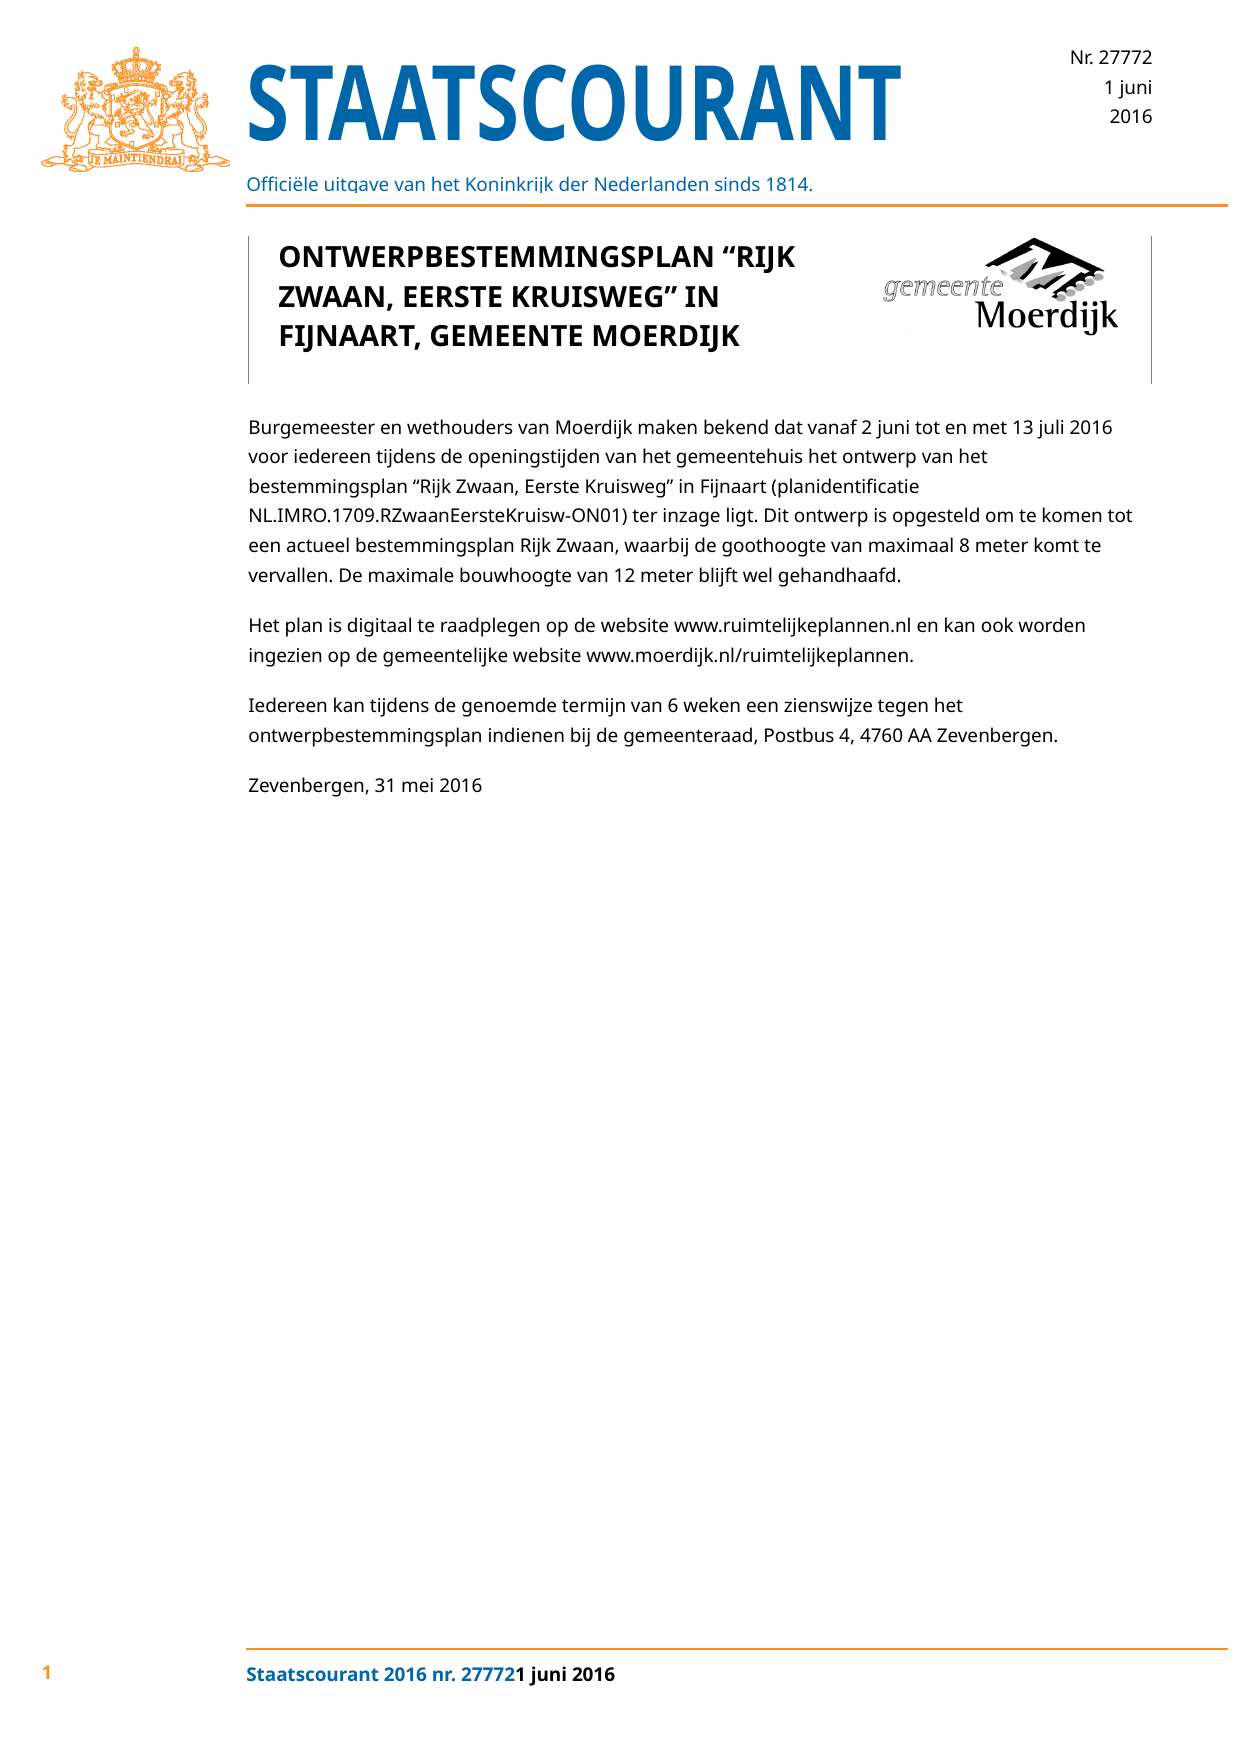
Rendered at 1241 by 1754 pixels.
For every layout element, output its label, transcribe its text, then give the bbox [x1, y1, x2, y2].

picture [41, 47, 231, 172]
table_header [850, 236, 1151, 384]
picture [882, 236, 1119, 336]
table_header ONTWERPBESTEMMINGSPLAN “RIJK ZWAAN, EERSTE KRUISWEG” IN FIJNAART, GEMEENTE MOERDIJK [249, 236, 850, 384]
text Iedereen kan tijdens de genoemde termijn van 6 weken een zienswijze tegen het ontwerpbestemmingsplan indienen bij de gemeenteraad, Postbus 4, 4760 AA Zevenbergen. [248, 692, 1152, 748]
text Burgemeester en wethouders van Moerdijk maken bekend dat vanaf 2 juni tot en met 13 juli 2016 voor iedereen tijdens de openingstijden van het gemeentehuis het ontwerp van het bestemmingsplan “Rijk Zwaan, Eerste Kruisweg” in Fijnaart (planidentificatie NL.IMRO.1709.RZwaanEersteKruisw-ON01) ter inzage ligt. Dit ontwerp is opgesteld om te komen tot een actueel bestemmingsplan Rijk Zwaan, waarbij de goothoogte van maximaal 8 meter komt te vervallen. De maximale bouwhoogte van 12 meter blijft wel gehandhaafd. [248, 414, 1152, 588]
text Het plan is digitaal te raadplegen op de website www.ruimtelijkeplannen.nl en kan ook worden ingezien op de gemeentelijke website www.moerdijk.nl/ruimtelijkeplannen. [248, 612, 1152, 668]
text Zevenbergen, 31 mei 2016 [248, 772, 1152, 798]
